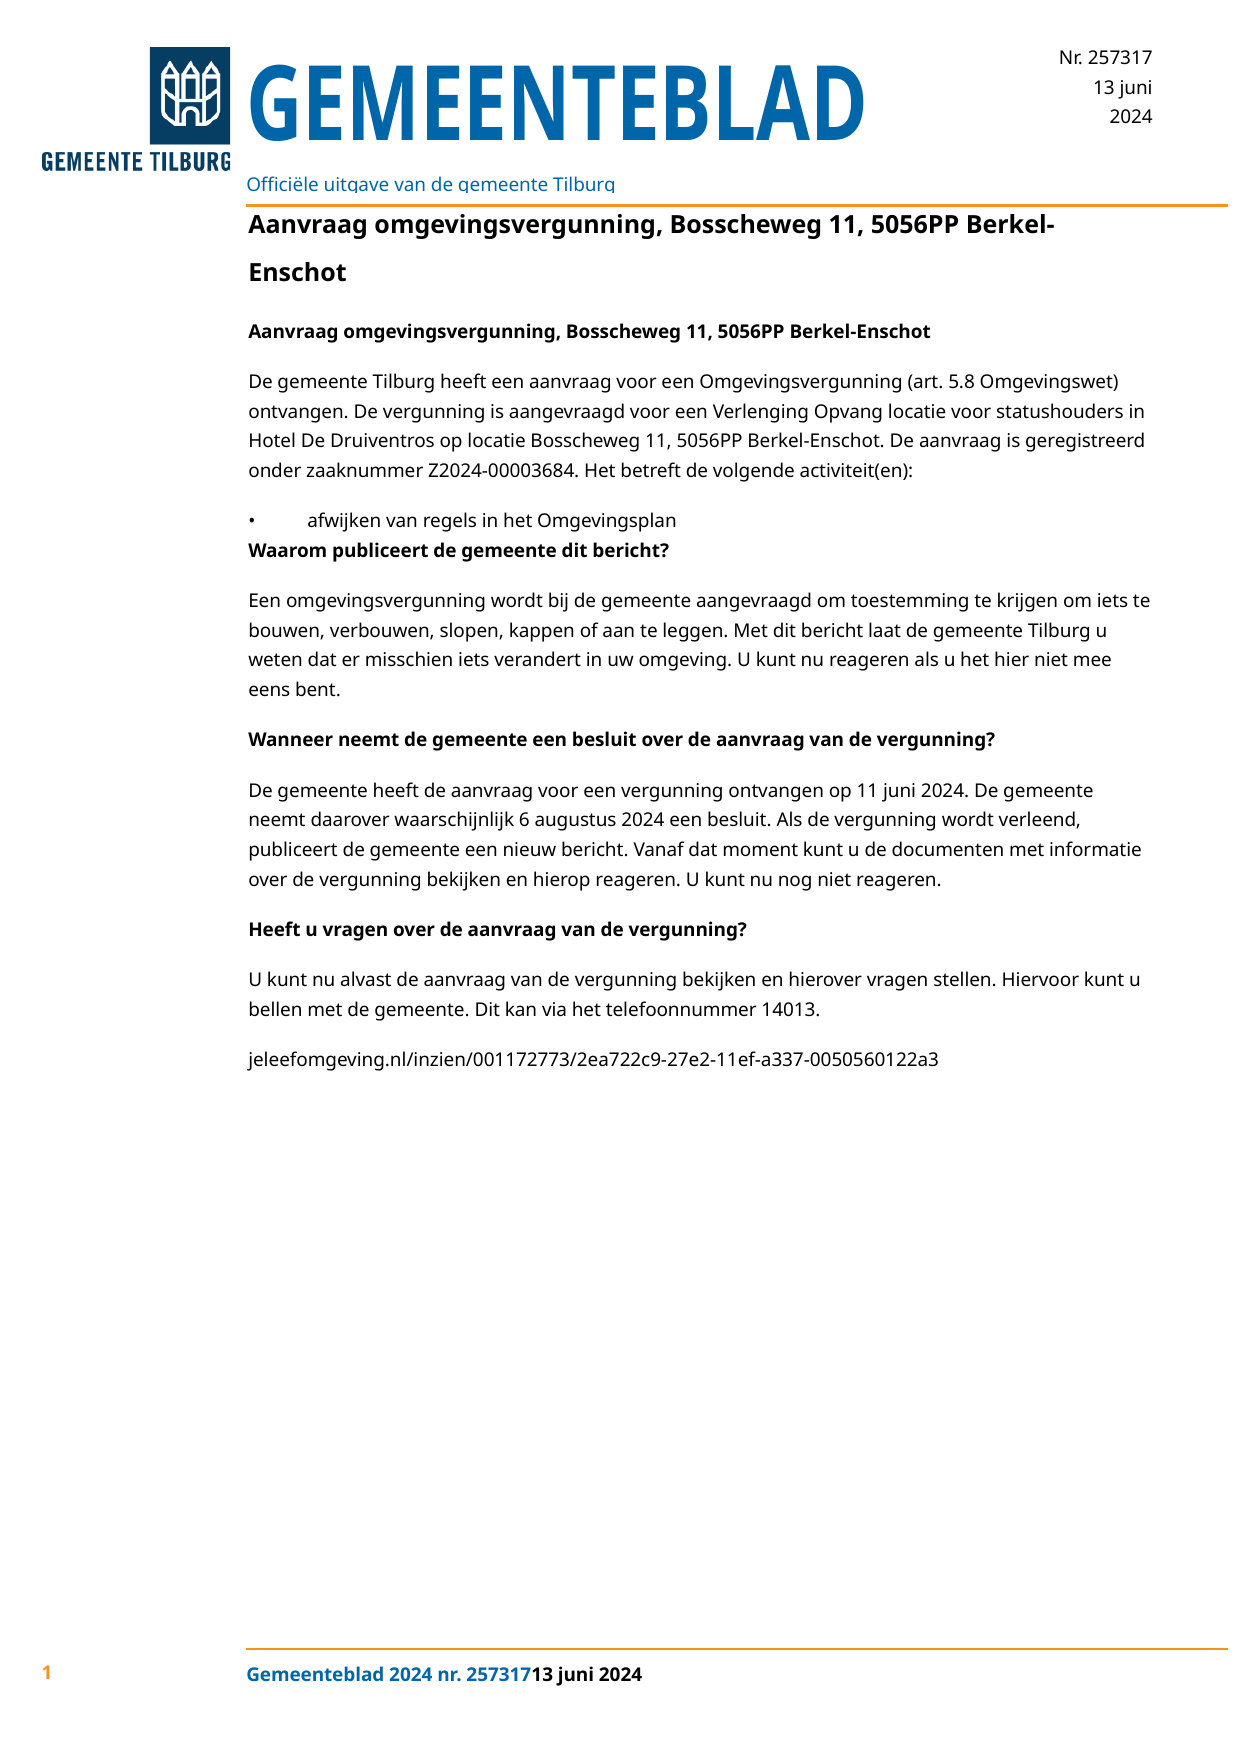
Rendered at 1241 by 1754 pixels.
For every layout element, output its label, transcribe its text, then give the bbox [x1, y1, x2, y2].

text Een omgevingsvergunning wordt bij de gemeente aangevraagd om toestemming te krijgen om iets te bouwen, verbouwen, slopen, kappen of aan te leggen. Met dit bericht laat de gemeente Tilburg u weten dat er misschien iets verandert in uw omgeving. U kunt nu reageren als u het hier niet mee eens bent. [248, 587, 1152, 702]
text Waarom publiceert de gemeente dit bericht? [248, 537, 1152, 563]
text jeleefomgeving.nl/inzien/001172773/2ea722c9-27e2-11ef-a337-0050560122a3 [248, 1047, 1152, 1072]
text Aanvraag omgevingsvergunning, Bosscheweg 11, 5056PP Berkel-Enschot [248, 207, 1152, 288]
picture [41, 47, 231, 172]
text Aanvraag omgevingsvergunning, Bosscheweg 11, 5056PP Berkel-Enschot [248, 318, 1152, 344]
list afwijken van regels in het Omgevingsplan [248, 507, 1152, 533]
text De gemeente Tilburg heeft een aanvraag voor een Omgevingsvergunning (art. 5.8 Omgevingswet) ontvangen. De vergunning is aangevraagd voor een Verlenging Opvang locatie voor statushouders in Hotel De Druiventros op locatie Bosscheweg 11, 5056PP Berkel-Enschot. De aanvraag is geregistreerd onder zaaknummer Z2024-00003684. Het betreft de volgende activiteit(en): [248, 368, 1152, 483]
text Heeft u vragen over de aanvraag van de vergunning? [248, 916, 1152, 942]
text Wanneer neemt de gemeente een besluit over de aanvraag van de vergunning? [248, 727, 1152, 752]
text U kunt nu alvast de aanvraag van de vergunning bekijken en hierover vragen stellen. Hiervoor kunt u bellen met de gemeente. Dit kan via het telefoonnummer 14013. [248, 967, 1152, 1022]
text De gemeente heeft de aanvraag voor een vergunning ontvangen op 11 juni 2024. De gemeente neemt daarover waarschijnlijk 6 augustus 2024 een besluit. Als de vergunning wordt verleend, publiceert de gemeente een nieuw bericht. Vanaf dat moment kunt u de documenten met informatie over de vergunning bekijken en hierop reageren. U kunt nu nog niet reageren. [248, 777, 1152, 892]
